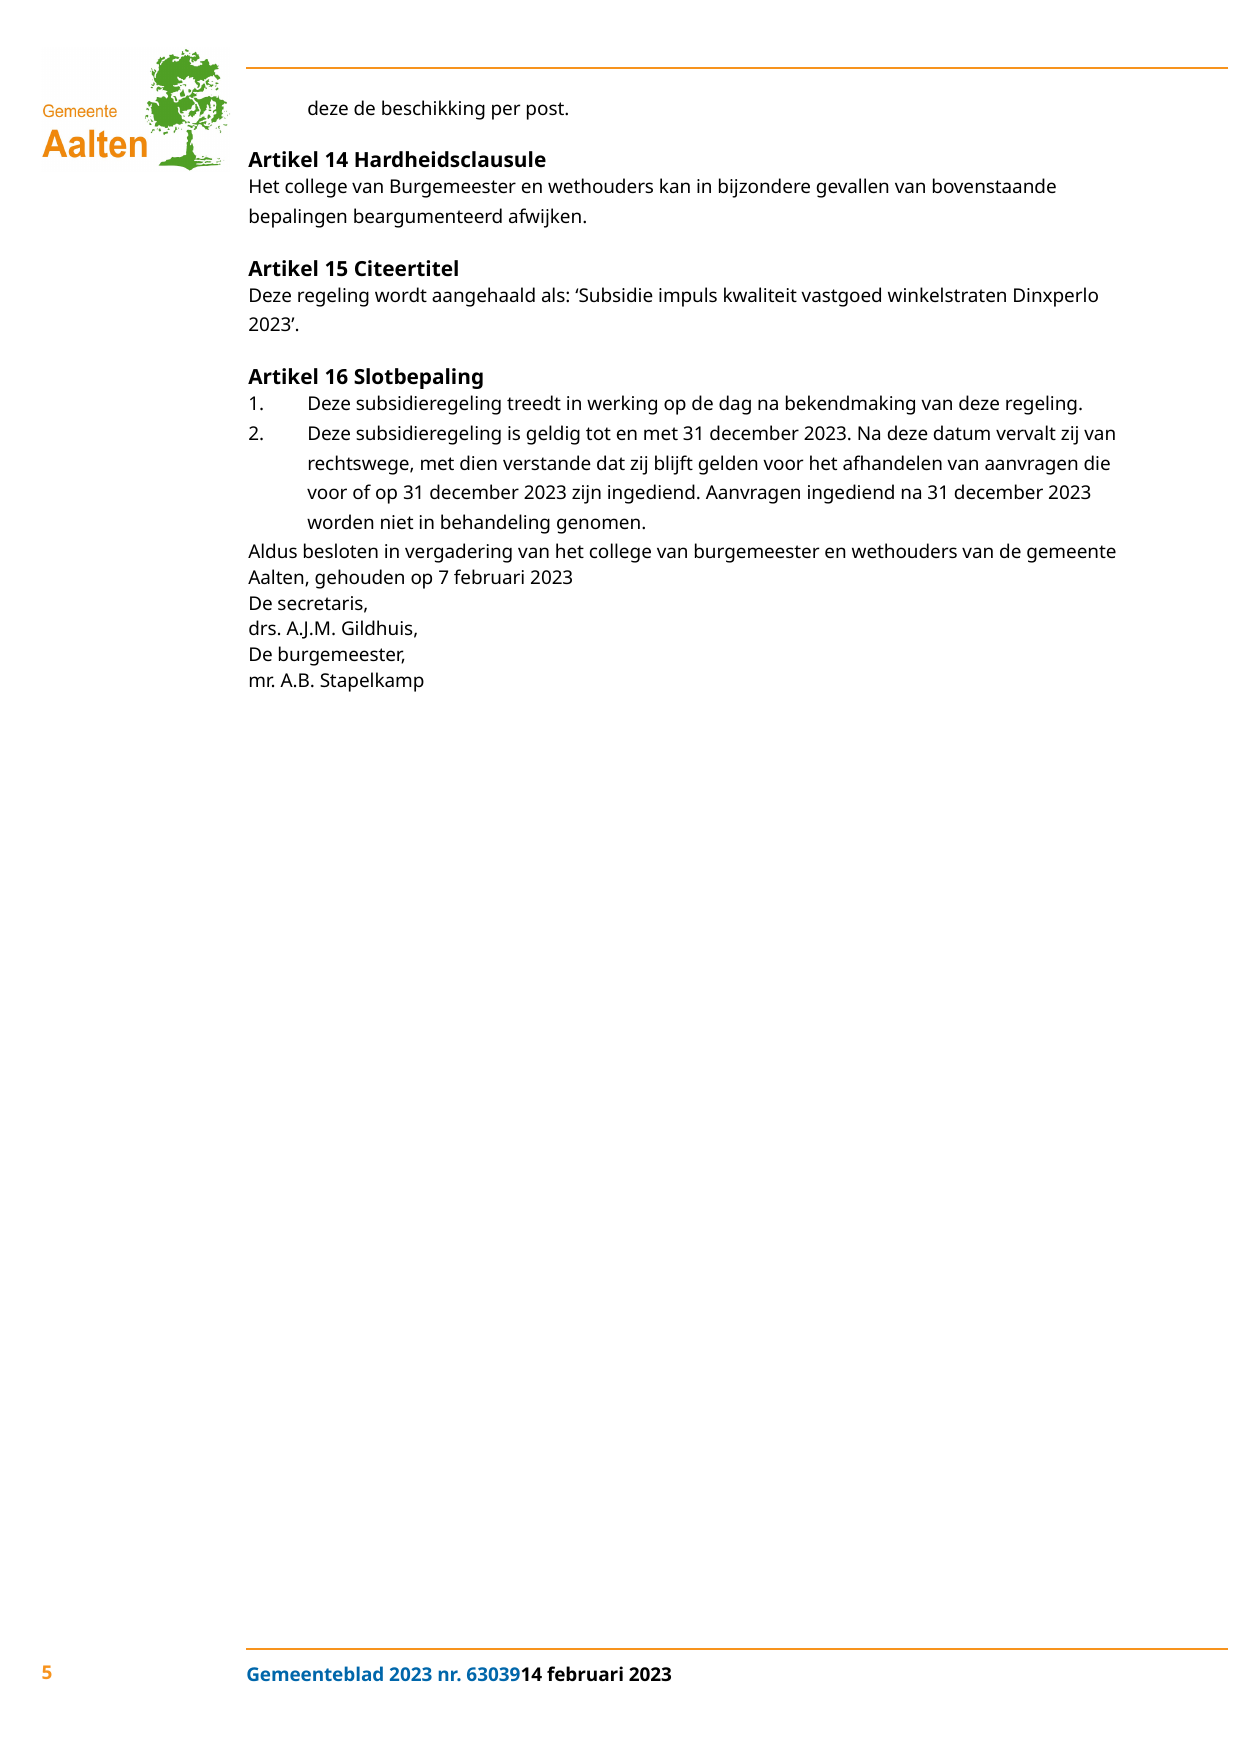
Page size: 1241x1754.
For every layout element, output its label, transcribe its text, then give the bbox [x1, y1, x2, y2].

list deze de beschikking per post. [248, 95, 1152, 121]
text Artikel 16 Slotbepaling [248, 362, 1152, 391]
text Aldus besloten in vergadering van het college van burgemeester en wethouders van de gemeente Aalten, gehouden op 7 februari 2023 [248, 538, 1152, 590]
text Het college van Burgemeester en wethouders kan in bijzondere gevallen van bovenstaande bepalingen beargumenteerd afwijken. [248, 174, 1152, 229]
picture [41, 47, 231, 172]
text mr. A.B. Stapelkamp [248, 667, 1152, 693]
text Deze regeling wordt aangehaald als: ‘Subsidie impuls kwaliteit vastgoed winkelstraten Dinxperlo 2023’. [248, 282, 1152, 337]
list Deze subsidieregeling is geldig tot en met 31 december 2023. Na deze datum vervalt zij van rechtswege, met dien verstande dat zij blijft gelden voor het afhandelen van aanvragen die voor of op 31 december 2023 zijn ingediend. Aanvragen ingediend na 31 december 2023 worden niet in behandeling genomen. [248, 420, 1152, 534]
text De burgemeester, [248, 641, 1152, 667]
text drs. A.J.M. Gildhuis, [248, 616, 1152, 641]
text Artikel 15 Citeertitel [248, 254, 1152, 282]
list Deze subsidieregeling treedt in werking op de dag na bekendmaking van deze regeling. [248, 391, 1152, 416]
text Artikel 14 Hardheidsclausule [248, 145, 1152, 174]
text De secretaris, [248, 590, 1152, 616]
